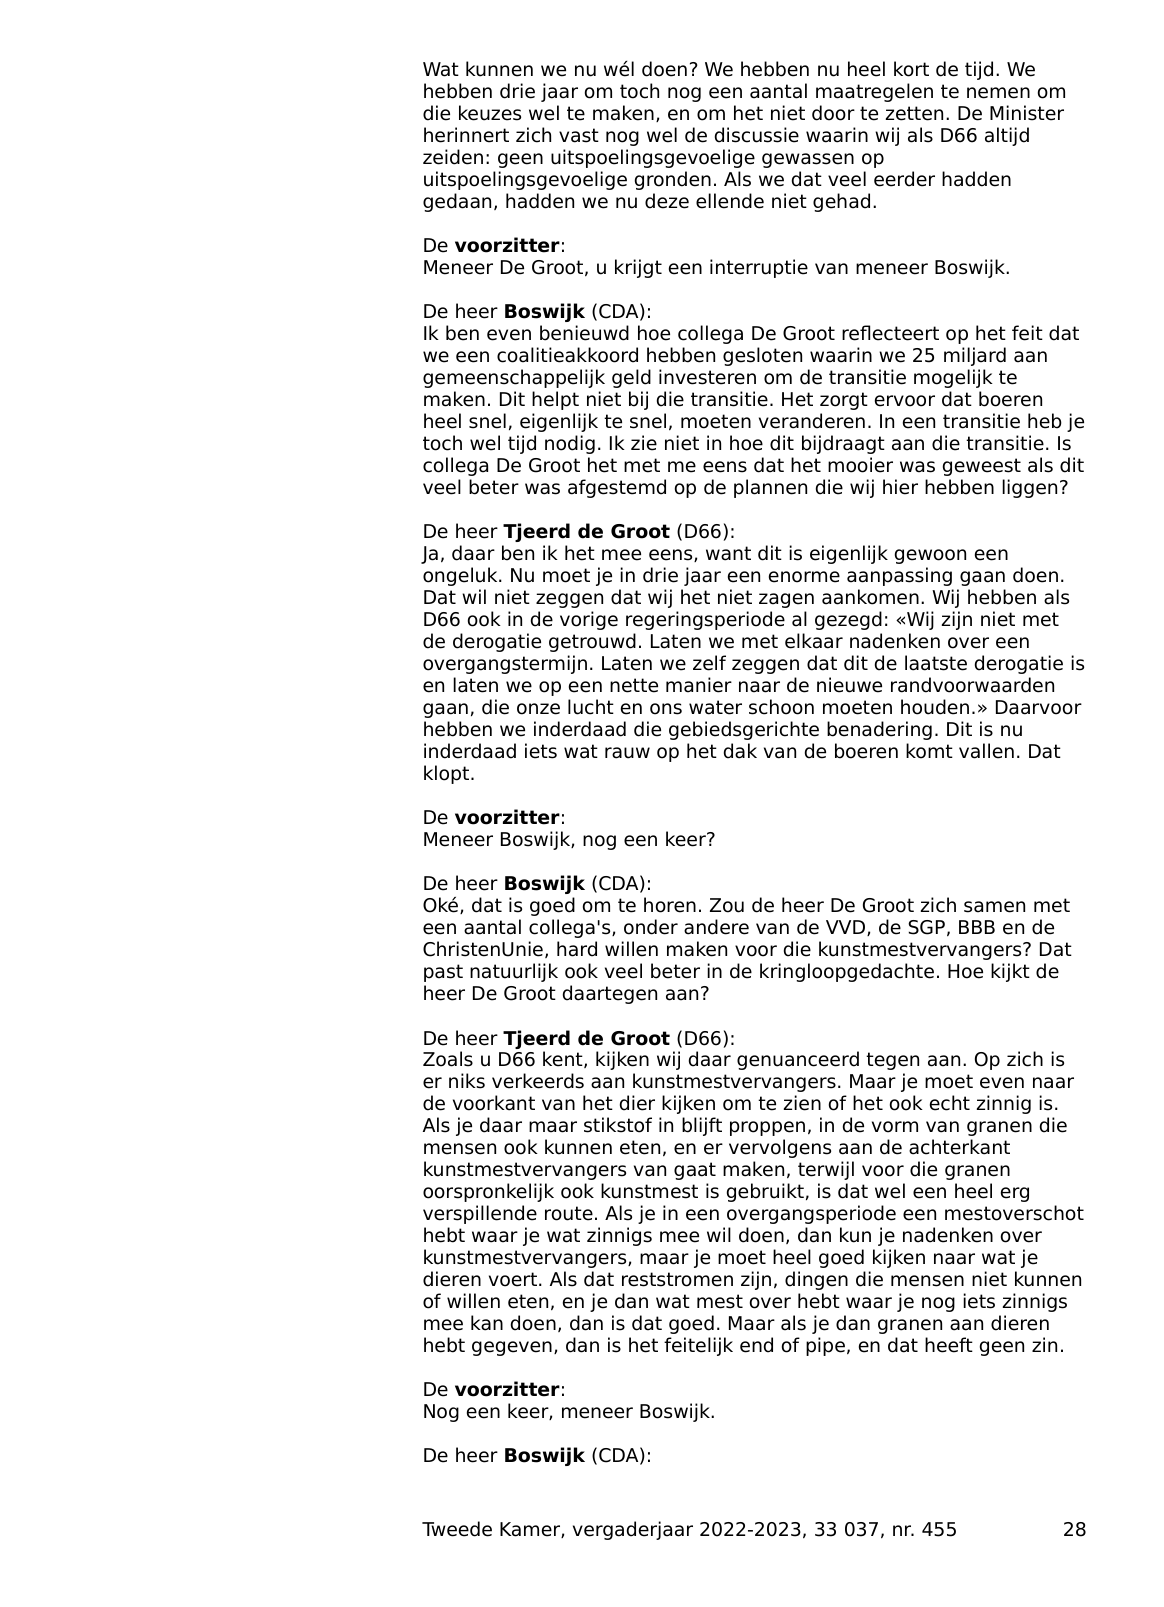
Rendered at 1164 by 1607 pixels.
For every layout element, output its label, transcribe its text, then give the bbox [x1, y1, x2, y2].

text De heer Tjeerd de Groot (D66): [422, 1027, 1087, 1049]
text Meneer Boswijk, nog een keer? [422, 829, 1087, 851]
text Meneer De Groot, u krijgt een interruptie van meneer Boswijk. [422, 257, 1087, 279]
text Wat kunnen we nu wél doen? We hebben nu heel kort de tijd. We hebben drie jaar om toch nog een aantal maatregelen te nemen om die keuzes wel te maken, en om het niet door te zetten. De Minister herinnert zich vast nog wel de discussie waarin wij als D66 altijd zeiden: geen uitspoelingsgevoelige gewassen op uitspoelingsgevoelige gronden. Als we dat veel eerder hadden gedaan, hadden we nu deze ellende niet gehad. [422, 59, 1087, 213]
text Ik ben even benieuwd hoe collega De Groot reflecteert op het feit dat we een coalitieakkoord hebben gesloten waarin we 25 miljard aan gemeenschappelijk geld investeren om de transitie mogelijk te maken. Dit helpt niet bij die transitie. Het zorgt ervoor dat boeren heel snel, eigenlijk te snel, moeten veranderen. In een transitie heb je toch wel tijd nodig. Ik zie niet in hoe dit bijdraagt aan die transitie. Is collega De Groot het met me eens dat het mooier was geweest als dit veel beter was afgestemd op de plannen die wij hier hebben liggen? [422, 323, 1087, 499]
text De voorzitter: [422, 235, 1087, 257]
text De heer Boswijk (CDA): [422, 1445, 1087, 1467]
text Zoals u D66 kent, kijken wij daar genuanceerd tegen aan. Op zich is er niks verkeerds aan kunstmestvervangers. Maar je moet even naar de voorkant van het dier kijken om te zien of het ook echt zinnig is. Als je daar maar stikstof in blijft proppen, in de vorm van granen die mensen ook kunnen eten, en er vervolgens aan de achterkant kunstmestvervangers van gaat maken, terwijl voor die granen oorspronkelijk ook kunstmest is gebruikt, is dat wel een heel erg verspillende route. Als je in een overgangsperiode een mestoverschot hebt waar je wat zinnigs mee wil doen, dan kun je nadenken over kunstmestvervangers, maar je moet heel goed kijken naar wat je dieren voert. Als dat reststromen zijn, dingen die mensen niet kunnen of willen eten, en je dan wat mest over hebt waar je nog iets zinnigs mee kan doen, dan is dat goed. Maar als je dan granen aan dieren hebt gegeven, dan is het feitelijk end of pipe, en dat heeft geen zin. [422, 1049, 1087, 1357]
text De voorzitter: [422, 1379, 1087, 1401]
text Ja, daar ben ik het mee eens, want dit is eigenlijk gewoon een ongeluk. Nu moet je in drie jaar een enorme aanpassing gaan doen. Dat wil niet zeggen dat wij het niet zagen aankomen. Wij hebben als D66 ook in de vorige regeringsperiode al gezegd: «Wij zijn niet met de derogatie getrouwd. Laten we met elkaar nadenken over een overgangstermijn. Laten we zelf zeggen dat dit de laatste derogatie is en laten we op een nette manier naar de nieuwe randvoorwaarden gaan, die onze lucht en ons water schoon moeten houden.» Daarvoor hebben we inderdaad die gebiedsgerichte benadering. Dit is nu inderdaad iets wat rauw op het dak van de boeren komt vallen. Dat klopt. [422, 543, 1087, 785]
text De heer Tjeerd de Groot (D66): [422, 521, 1087, 543]
text De heer Boswijk (CDA): [422, 873, 1087, 895]
text Oké, dat is goed om te horen. Zou de heer De Groot zich samen met een aantal collega's, onder andere van de VVD, de SGP, BBB en de ChristenUnie, hard willen maken voor die kunstmestvervangers? Dat past natuurlijk ook veel beter in de kringloopgedachte. Hoe kijkt de heer De Groot daartegen aan? [422, 895, 1087, 1005]
text Nog een keer, meneer Boswijk. [422, 1401, 1087, 1423]
text De heer Boswijk (CDA): [422, 301, 1087, 323]
text De voorzitter: [422, 807, 1087, 829]
